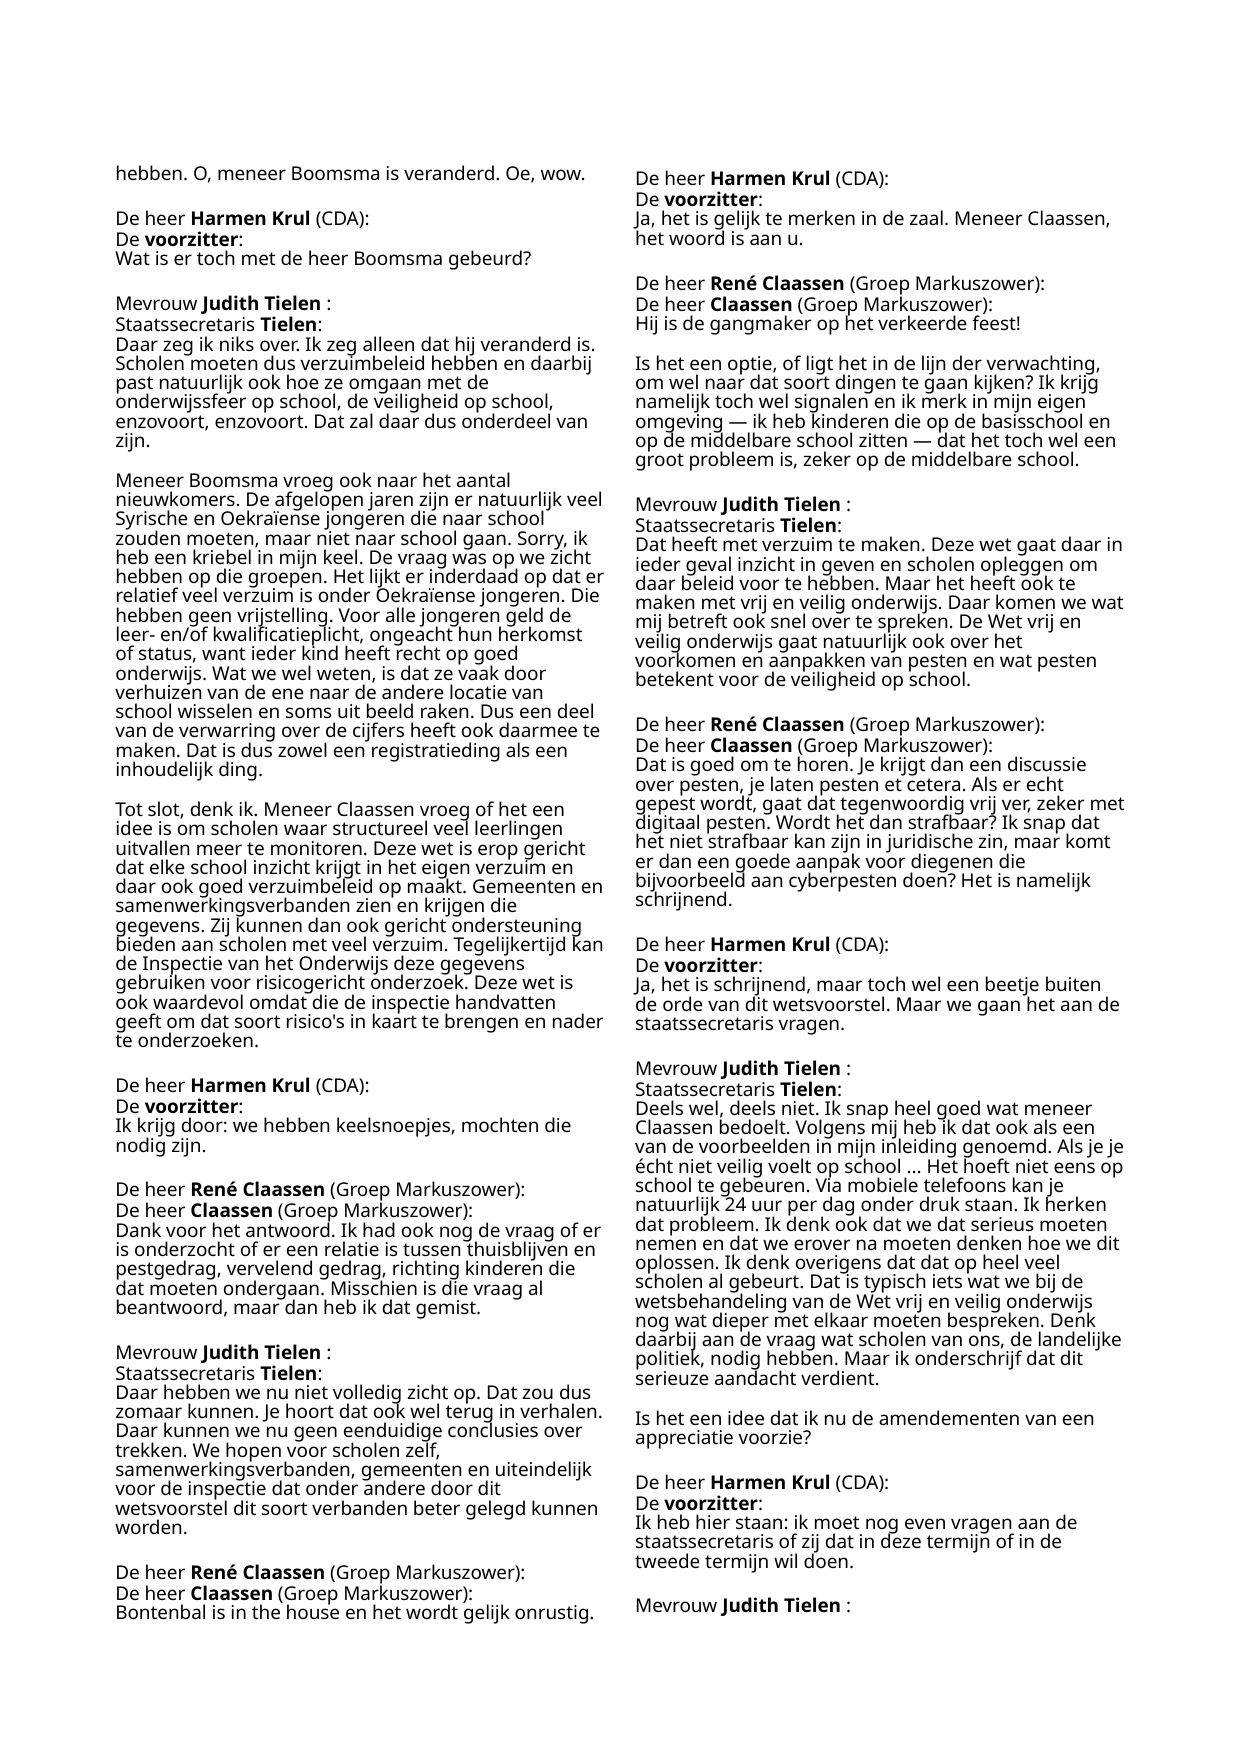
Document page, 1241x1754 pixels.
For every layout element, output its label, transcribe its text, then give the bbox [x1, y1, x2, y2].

text Ja, het is schrijnend, maar toch wel een beetje buiten de orde van dit wetsvoorstel. Maar we gaan het aan de staatssecretaris vragen. [635, 976, 1125, 1034]
text hebben. O, meneer Boomsma is veranderd. Oe, wow. [115, 165, 605, 184]
text De heer Harmen Krul (CDA): [635, 1469, 1125, 1495]
text Mevrouw Judith Tielen : [115, 291, 605, 316]
text Is het een optie, of ligt het in de lijn der verwachting, om wel naar dat soort dingen te gaan kijken? Ik krijg namelijk toch wel signalen en ik merk in mijn eigen omgeving — ik heb kinderen die op de basisschool en op de middelbare school zitten — dat het toch wel een groot probleem is, zeker op de middelbare school. [635, 355, 1125, 470]
text Ik heb hier staan: ik moet nog even vragen aan de staatssecretaris of zij dat in deze termijn of in de tweede termijn wil doen. [635, 1514, 1125, 1572]
text Staatssecretaris Tielen: [115, 1364, 605, 1384]
text De heer René Claassen (Groep Markuszower): [635, 270, 1125, 296]
text De heer René Claassen (Groep Markuszower): [635, 711, 1125, 737]
text Mevrouw Judith Tielen : [635, 491, 1125, 517]
text Is het een idee dat ik nu de amendementen van een appreciatie voorzie? [635, 1410, 1125, 1448]
text De heer Claassen (Groep Markuszower): [635, 737, 1125, 756]
text Dat heeft met verzuim te maken. Deze wet gaat daar in ieder geval inzicht in geven en scholen opleggen om daar beleid voor te hebben. Maar het heeft ook te maken met vrij en veilig onderwijs. Daar komen we wat mij betreft ook snel over te spreken. De Wet vrij en veilig onderwijs gaat natuurlijk ook over het voorkomen en aanpakken van pesten en wat pesten betekent voor de veiligheid op school. [635, 536, 1125, 690]
text Ja, het is gelijk te merken in de zaal. Meneer Claassen, het woord is aan u. [635, 210, 1125, 249]
text Daar hebben we nu niet volledig zicht op. Dat zou dus zomaar kunnen. Je hoort dat ook wel terug in verhalen. Daar kunnen we nu geen eenduidige conclusies over trekken. We hopen voor scholen zelf, samenwerkingsverbanden, gemeenten en uiteindelijk voor de inspectie dat onder andere door dit wetsvoorstel dit soort verbanden beter gelegd kunnen worden. [115, 1384, 605, 1538]
text De heer René Claassen (Groep Markuszower): [115, 1177, 605, 1202]
text Mevrouw Judith Tielen : [115, 1339, 605, 1364]
text De heer Harmen Krul (CDA): [635, 931, 1125, 957]
text De heer Claassen (Groep Markuszower): [115, 1584, 605, 1604]
text Wat is er toch met de heer Boomsma gebeurd? [115, 250, 605, 270]
text Mevrouw Judith Tielen : [635, 1593, 1125, 1618]
text De voorzitter: [635, 957, 1125, 976]
text Bontenbal is in the house en het wordt gelijk onrustig. [115, 1604, 605, 1623]
text Hij is de gangmaker op het verkeerde feest! [635, 315, 1125, 334]
text De voorzitter: [115, 1098, 605, 1117]
text Ik krijg door: we hebben keelsnoepjes, mochten die nodig zijn. [115, 1117, 605, 1156]
text Dat is goed om te horen. Je krijgt dan een discussie over pesten, je laten pesten et cetera. Als er echt gepest wordt, gaat dat tegenwoordig vrij ver, zeker met digitaal pesten. Wordt het dan strafbaar? Ik snap dat het niet strafbaar kan zijn in juridische zin, maar komt er dan een goede aanpak voor diegenen die bijvoorbeeld aan cyberpesten doen? Het is namelijk schrijnend. [635, 756, 1125, 910]
text De heer Harmen Krul (CDA): [115, 205, 605, 231]
text De voorzitter: [635, 1495, 1125, 1514]
text De heer Claassen (Groep Markuszower): [635, 296, 1125, 315]
text De voorzitter: [115, 231, 605, 250]
text Staatssecretaris Tielen: [635, 517, 1125, 536]
text De heer Harmen Krul (CDA): [635, 165, 1125, 191]
text De heer Claassen (Groep Markuszower): [115, 1202, 605, 1222]
text De voorzitter: [635, 191, 1125, 210]
text Daar zeg ik niks over. Ik zeg alleen dat hij veranderd is. Scholen moeten dus verzuimbeleid hebben en daarbij past natuurlijk ook hoe ze omgaan met de onderwijssfeer op school, de veiligheid op school, enzovoort, enzovoort. Dat zal daar dus onderdeel van zijn. [115, 336, 605, 451]
text De heer René Claassen (Groep Markuszower): [115, 1559, 605, 1584]
text Dank voor het antwoord. Ik had ook nog de vraag of er is onderzocht of er een relatie is tussen thuisblijven en pestgedrag, vervelend gedrag, richting kinderen die dat moeten ondergaan. Misschien is die vraag al beantwoord, maar dan heb ik dat gemist. [115, 1222, 605, 1318]
text Staatssecretaris Tielen: [115, 316, 605, 336]
text Deels wel, deels niet. Ik snap heel goed wat meneer Claassen bedoelt. Volgens mij heb ik dat ook als een van de voorbeelden in mijn inleiding genoemd. Als je je écht niet veilig voelt op school ... Het hoeft niet eens op school te gebeuren. Via mobiele telefoons kan je natuurlijk 24 uur per dag onder druk staan. Ik herken dat probleem. Ik denk ook dat we dat serieus moeten nemen en dat we erover na moeten denken hoe we dit oplossen. Ik denk overigens dat dat op heel veel scholen al gebeurt. Dat is typisch iets wat we bij de wetsbehandeling van de Wet vrij en veilig onderwijs nog wat dieper met elkaar moeten bespreken. Denk daarbij aan de vraag wat scholen van ons, de landelijke politiek, nodig hebben. Maar ik onderschrijf dat dit serieuze aandacht verdient. [635, 1100, 1125, 1389]
text Staatssecretaris Tielen: [635, 1081, 1125, 1100]
text Mevrouw Judith Tielen : [635, 1055, 1125, 1081]
text Meneer Boomsma vroeg ook naar het aantal nieuwkomers. De afgelopen jaren zijn er natuurlijk veel Syrische en Oekraïense jongeren die naar school zouden moeten, maar niet naar school gaan. Sorry, ik heb een kriebel in mijn keel. De vraag was op we zicht hebben op die groepen. Het lijkt er inderdaad op dat er relatief veel verzuim is onder Oekraïense jongeren. Die hebben geen vrijstelling. Voor alle jongeren geld de leer- en/of kwalificatieplicht, ongeacht hun herkomst of status, want ieder kind heeft recht op goed onderwijs. Wat we wel weten, is dat ze vaak door verhuizen van de ene naar de andere locatie van school wisselen en soms uit beeld raken. Dus een deel van de verwarring over de cijfers heeft ook daarmee te maken. Dat is dus zowel een registratieding als een inhoudelijk ding. [115, 472, 605, 780]
text Tot slot, denk ik. Meneer Claassen vroeg of het een idee is om scholen waar structureel veel leerlingen uitvallen meer te monitoren. Deze wet is erop gericht dat elke school inzicht krijgt in het eigen verzuim en daar ook goed verzuimbeleid op maakt. Gemeenten en samenwerkingsverbanden zien en krijgen die gegevens. Zij kunnen dan ook gericht ondersteuning bieden aan scholen met veel verzuim. Tegelijkertijd kan de Inspectie van het Onderwijs deze gegevens gebruiken voor risicogericht onderzoek. Deze wet is ook waardevol omdat die de inspectie handvatten geeft om dat soort risico's in kaart te brengen en nader te onderzoeken. [115, 801, 605, 1051]
text De heer Harmen Krul (CDA): [115, 1072, 605, 1098]
